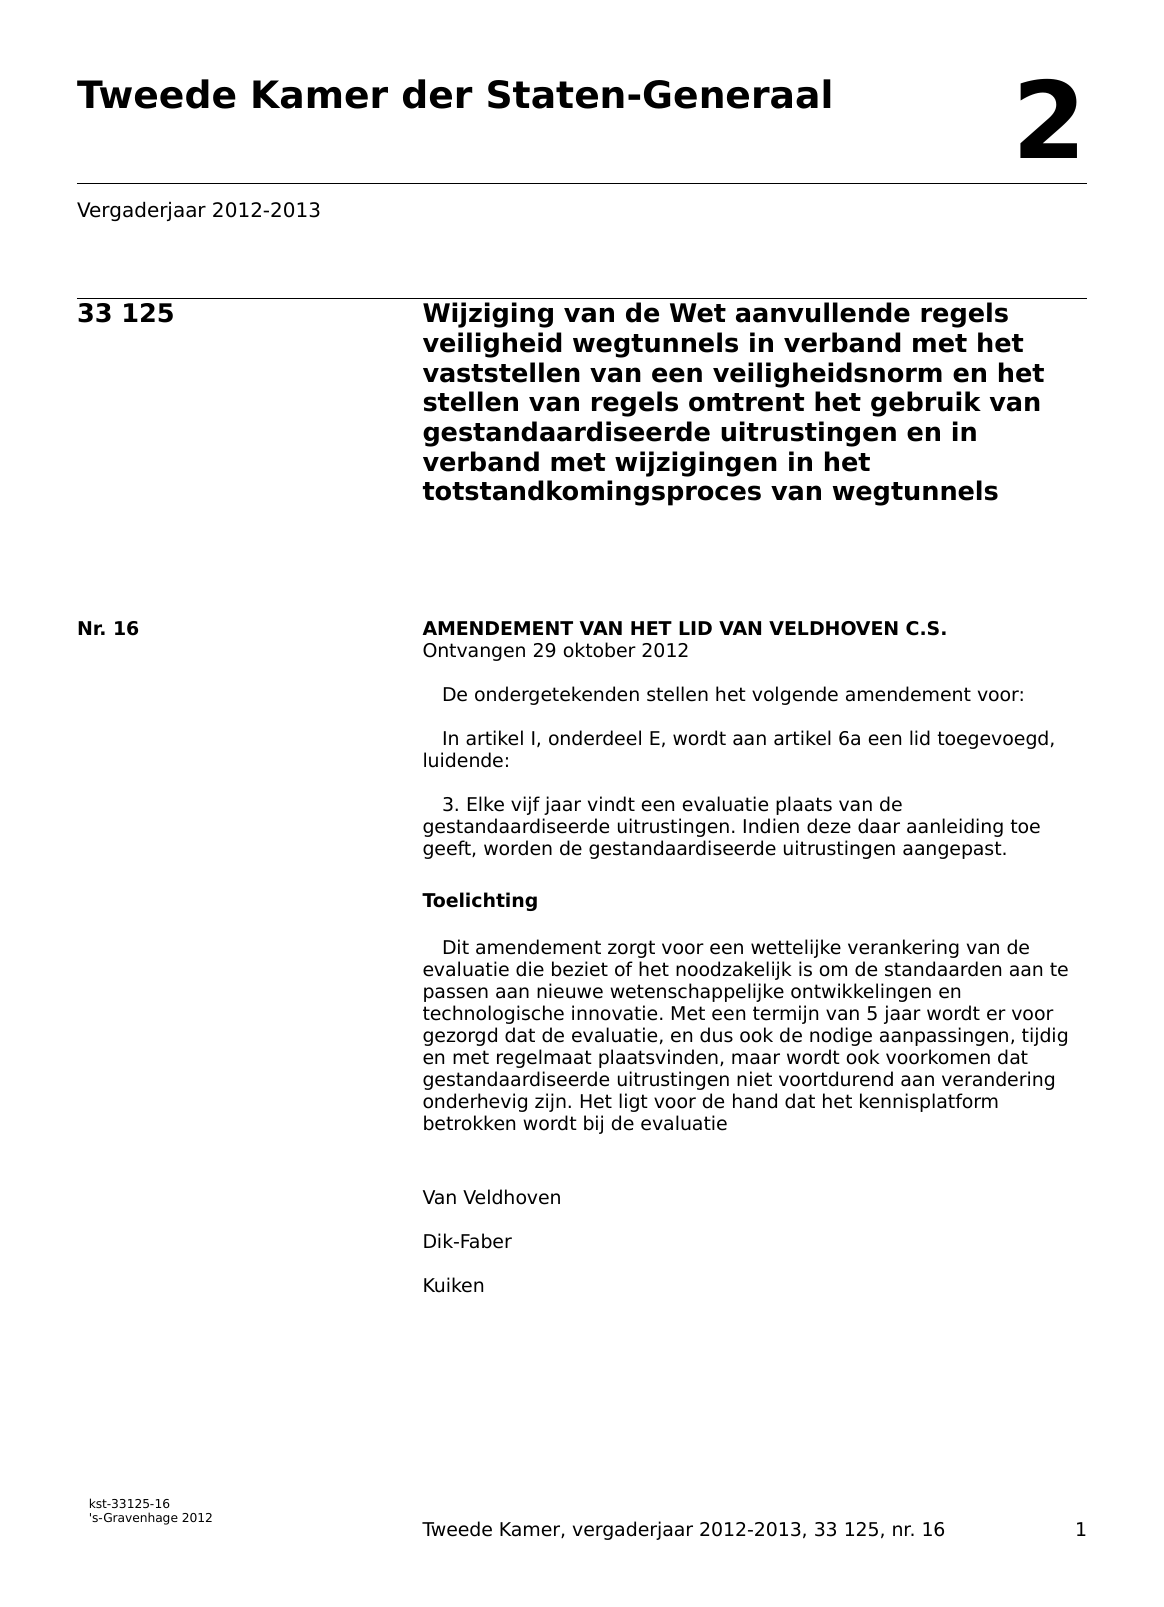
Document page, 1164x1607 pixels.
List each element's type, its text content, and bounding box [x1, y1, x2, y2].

table_header 2 [886, 59, 1087, 183]
table_header Tweede Kamer der Staten-Generaal [77, 59, 886, 183]
text Van Veldhoven Dik-Faber Kuiken [422, 1165, 1087, 1297]
text kst-33125-16 [88, 1497, 323, 1511]
subtitle Toelichting [422, 890, 1087, 912]
text In artikel I, onderdeel E, wordt aan artikel 6a een lid toegevoegd, luidende: [422, 728, 1087, 772]
text 3. Elke vijf jaar vindt een evaluatie plaats van de gestandaardiseerde uitrustingen. Indien deze daar aanleiding toe geeft, worden de gestandaardiseerde uitrustingen aangepast. [422, 794, 1087, 860]
subtitle Nr. 16 AMENDEMENT VAN HET LID VAN VELDHOVEN C.S. [77, 618, 1087, 640]
text Dit amendement zorgt voor een wettelijke verankering van de evaluatie die beziet of het noodzakelijk is om de standaarden aan te passen aan nieuwe wetenschappelijke ontwikkelingen en technologische innovatie. Met een termijn van 5 jaar wordt er voor gezorgd dat de evaluatie, en dus ook de nodige aanpassingen, tijdig en met regelmaat plaatsvinden, maar wordt ook voorkomen dat gestandaardiseerde uitrustingen niet voortdurend aan verandering onderhevig zijn. Het ligt voor de hand dat het kennisplatform betrokken wordt bij de evaluatie [422, 937, 1087, 1135]
text De ondergetekenden stellen het volgende amendement voor: [422, 684, 1087, 706]
subtitle 33 125 Wijziging van de Wet aanvullende regels veiligheid wegtunnels in verband met het vaststellen van een veiligheidsnorm en het stellen van regels omtrent het gebruik van gestandaardiseerde uitrustingen en in verband met wijzigingen in het totstandkomingsproces van wegtunnels [77, 299, 1087, 507]
table_cell Vergaderjaar 2012-2013 [77, 184, 1087, 298]
text Ontvangen 29 oktober 2012 [422, 640, 1087, 662]
text 's-Gravenhage 2012 [88, 1511, 323, 1525]
